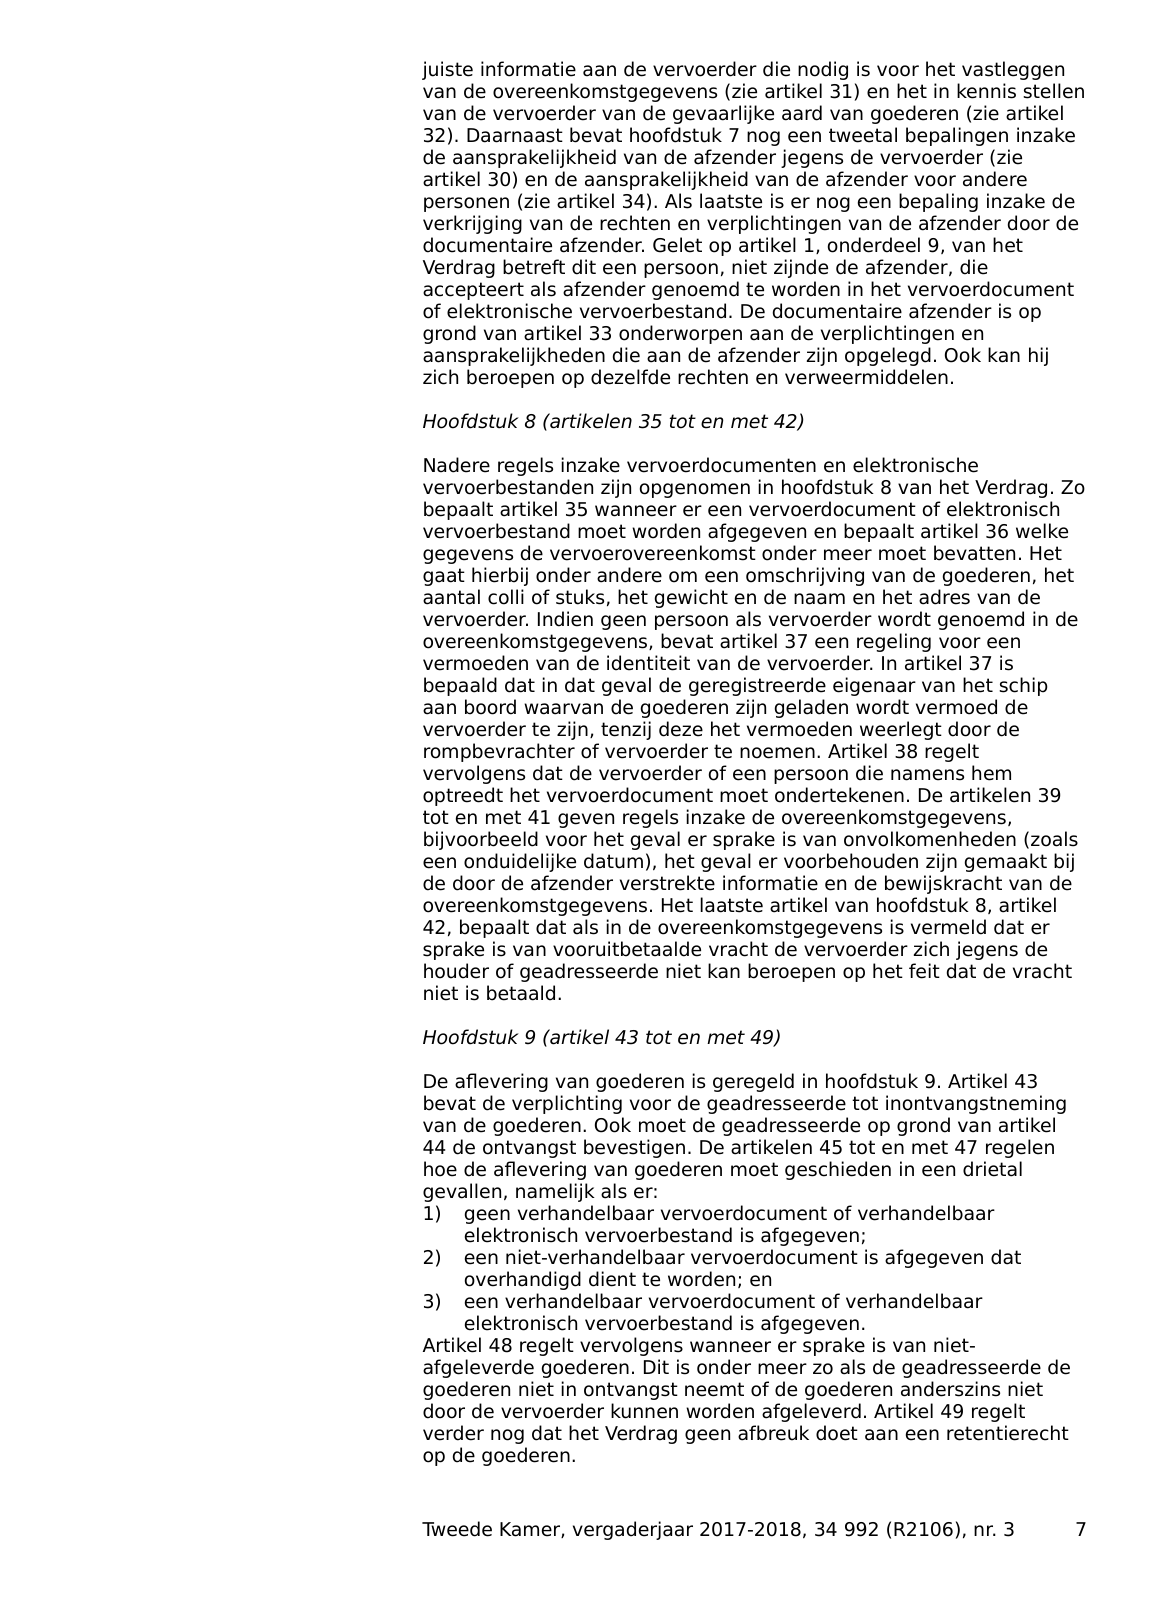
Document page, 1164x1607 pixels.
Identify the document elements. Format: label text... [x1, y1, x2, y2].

text juiste informatie aan de vervoerder die nodig is voor het vastleggen van de overeenkomstgegevens (zie artikel 31) en het in kennis stellen van de vervoerder van de gevaarlijke aard van goederen (zie artikel 32). Daarnaast bevat hoofdstuk 7 nog een tweetal bepalingen inzake de aansprakelijkheid van de afzender jegens de vervoerder (zie artikel 30) en de aansprakelijkheid van de afzender voor andere personen (zie artikel 34). Als laatste is er nog een bepaling inzake de verkrijging van de rechten en verplichtingen van de afzender door de documentaire afzender. Gelet op artikel 1, onderdeel 9, van het Verdrag betreft dit een persoon, niet zijnde de afzender, die accepteert als afzender genoemd te worden in het vervoerdocument of elektronische vervoerbestand. De documentaire afzender is op grond van artikel 33 onderworpen aan de verplichtingen en aansprakelijkheden die aan de afzender zijn opgelegd. Ook kan hij zich beroepen op dezelfde rechten en verweermiddelen. [422, 59, 1087, 389]
text De aflevering van goederen is geregeld in hoofdstuk 9. Artikel 43 bevat de verplichting voor de geadresseerde tot inontvangstneming van de goederen. Ook moet de geadresseerde op grond van artikel 44 de ontvangst bevestigen. De artikelen 45 tot en met 47 regelen hoe de aflevering van goederen moet geschieden in een drietal gevallen, namelijk als er: [422, 1071, 1087, 1203]
text 2) een niet-verhandelbaar vervoerdocument is afgegeven dat overhandigd dient te worden; en [422, 1247, 1087, 1291]
text 3) een verhandelbaar vervoerdocument of verhandelbaar elektronisch vervoerbestand is afgegeven. [422, 1291, 1087, 1335]
text 1) geen verhandelbaar vervoerdocument of verhandelbaar elektronisch vervoerbestand is afgegeven; [422, 1203, 1087, 1247]
subtitle Hoofdstuk 8 (artikelen 35 tot en met 42) [422, 411, 1087, 433]
subtitle Hoofdstuk 9 (artikel 43 tot en met 49) [422, 1027, 1087, 1049]
text Nadere regels inzake vervoerdocumenten en elektronische vervoerbestanden zijn opgenomen in hoofdstuk 8 van het Verdrag. Zo bepaalt artikel 35 wanneer er een vervoerdocument of elektronisch vervoerbestand moet worden afgegeven en bepaalt artikel 36 welke gegevens de vervoerovereenkomst onder meer moet bevatten. Het gaat hierbij onder andere om een omschrijving van de goederen, het aantal colli of stuks, het gewicht en de naam en het adres van de vervoerder. Indien geen persoon als vervoerder wordt genoemd in de overeenkomstgegevens, bevat artikel 37 een regeling voor een vermoeden van de identiteit van de vervoerder. In artikel 37 is bepaald dat in dat geval de geregistreerde eigenaar van het schip aan boord waarvan de goederen zijn geladen wordt vermoed de vervoerder te zijn, tenzij deze het vermoeden weerlegt door de rompbevrachter of vervoerder te noemen. Artikel 38 regelt vervolgens dat de vervoerder of een persoon die namens hem optreedt het vervoerdocument moet ondertekenen. De artikelen 39 tot en met 41 geven regels inzake de overeenkomstgegevens, bijvoorbeeld voor het geval er sprake is van onvolkomenheden (zoals een onduidelijke datum), het geval er voorbehouden zijn gemaakt bij de door de afzender verstrekte informatie en de bewijskracht van de overeenkomstgegevens. Het laatste artikel van hoofdstuk 8, artikel 42, bepaalt dat als in de overeenkomstgegevens is vermeld dat er sprake is van vooruitbetaalde vracht de vervoerder zich jegens de houder of geadresseerde niet kan beroepen op het feit dat de vracht niet is betaald. [422, 455, 1087, 1004]
text Artikel 48 regelt vervolgens wanneer er sprake is van niet-afgeleverde goederen. Dit is onder meer zo als de geadresseerde de goederen niet in ontvangst neemt of de goederen anderszins niet door de vervoerder kunnen worden afgeleverd. Artikel 49 regelt verder nog dat het Verdrag geen afbreuk doet aan een retentierecht op de goederen. [422, 1335, 1087, 1467]
